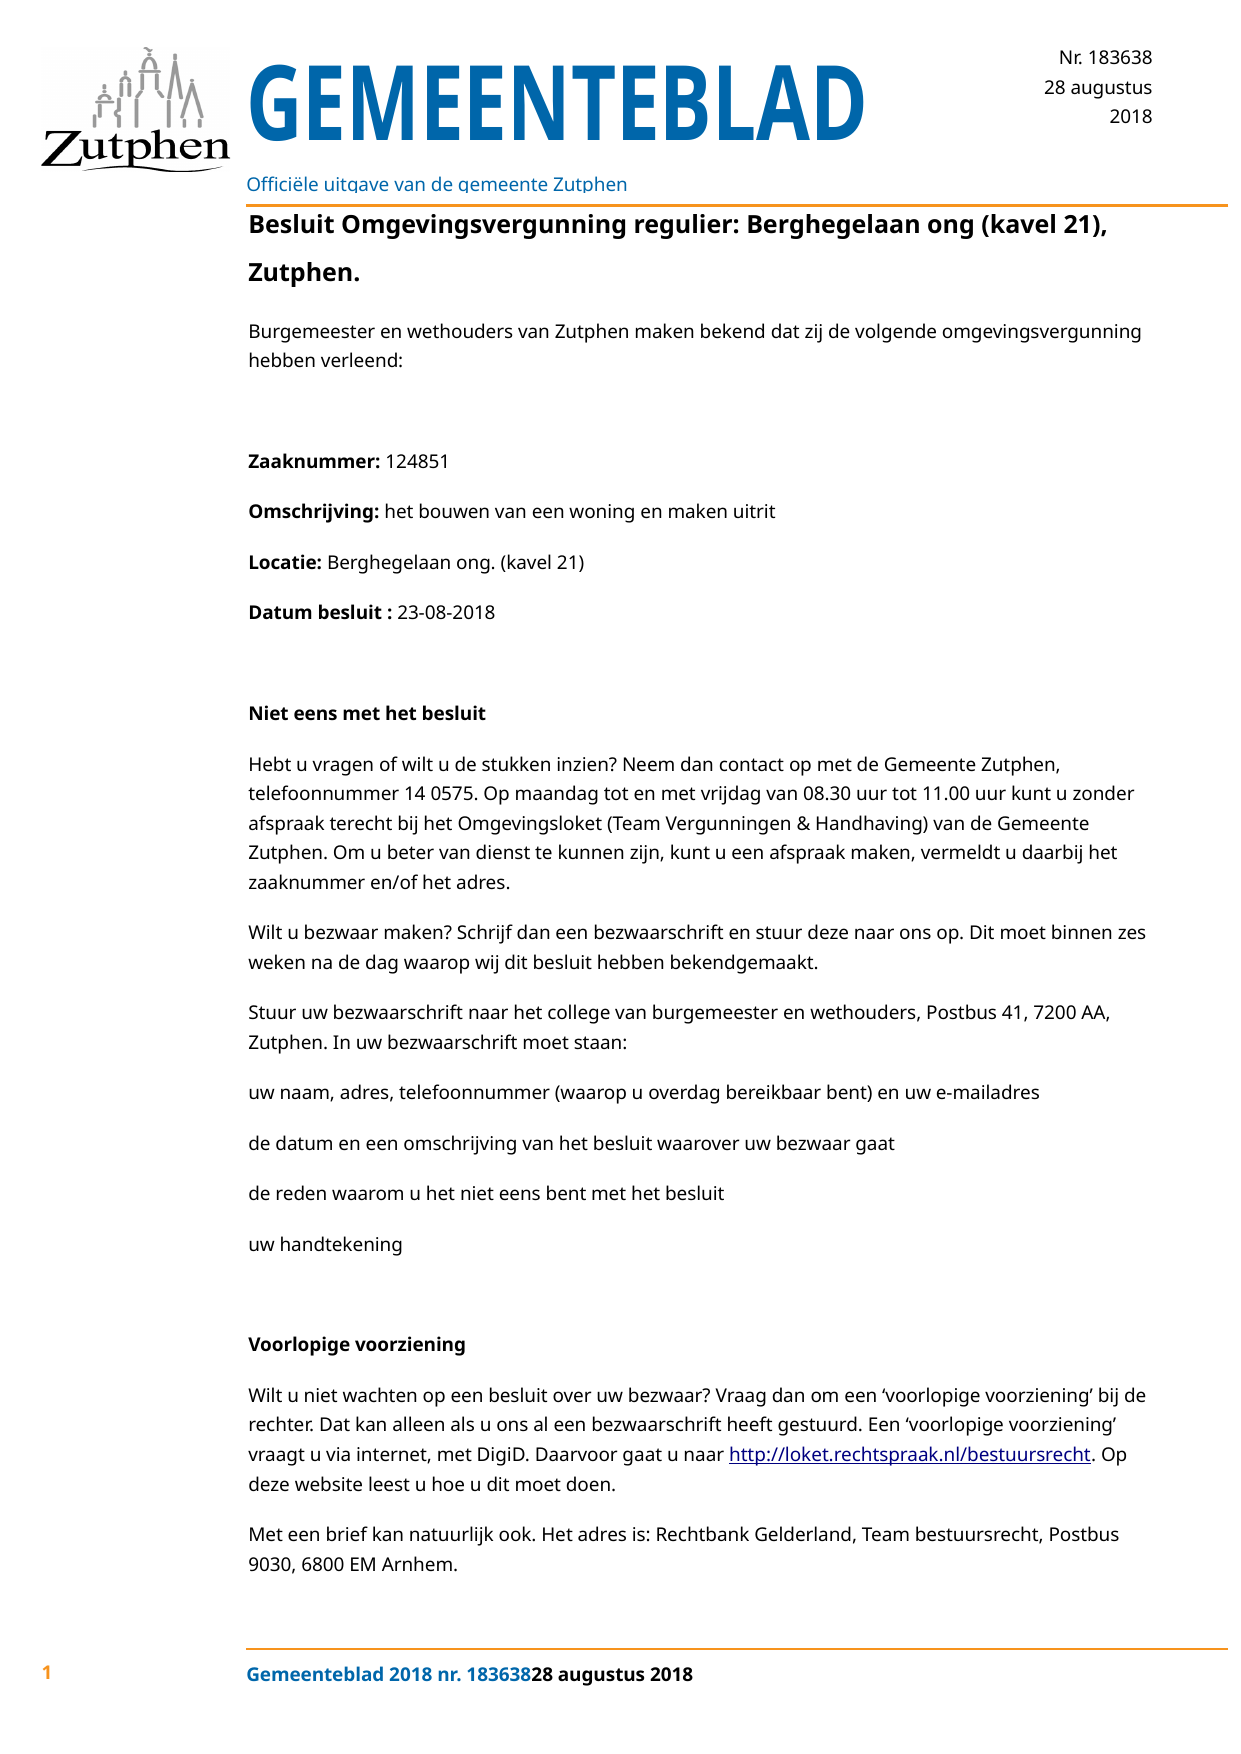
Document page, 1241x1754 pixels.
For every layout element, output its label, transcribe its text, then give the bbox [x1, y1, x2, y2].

text Wilt u bezwaar maken? Schrijf dan een bezwaarschrift en stuur deze naar ons op. Dit moet binnen zes weken na de dag waarop wij dit besluit hebben bekendgemaakt. [248, 919, 1152, 975]
text Wilt u niet wachten op een besluit over uw bezwaar? Vraag dan om een ‘voorlopige voorziening’ bij de rechter. Dat kan alleen als u ons al een bezwaarschrift heeft gestuurd. Een ‘voorlopige voorziening’ vraagt u via internet, met DigiD. Daarvoor gaat u naar http://loket.rechtspraak.nl/bestuursrecht. Op deze website leest u hoe u dit moet doen. [248, 1382, 1152, 1497]
text Hebt u vragen of wilt u de stukken inzien? Neem dan contact op met de Gemeente Zutphen, telefoonnummer 14 0575. Op maandag tot en met vrijdag van 08.30 uur tot 11.00 uur kunt u zonder afspraak terecht bij het Omgevingsloket (Team Vergunningen & Handhaving) van de Gemeente Zutphen. Om u beter van dienst te kunnen zijn, kunt u een afspraak maken, vermeldt u daarbij het zaaknummer en/of het adres. [248, 751, 1152, 895]
text Omschrijving: het bouwen van een woning en maken uitrit [248, 499, 1152, 524]
text uw handtekening [248, 1231, 1152, 1257]
text Voorlopige voorziening [248, 1332, 1152, 1357]
text Besluit Omgevingsvergunning regulier: Berghegelaan ong (kavel 21), Zutphen. [248, 207, 1152, 288]
text de datum en een omschrijving van het besluit waarover uw bezwaar gaat [248, 1130, 1152, 1156]
text Niet eens met het besluit [248, 700, 1152, 726]
text Met een brief kan natuurlijk ook. Het adres is: Rechtbank Gelderland, Team bestuursrecht, Postbus 9030, 6800 EM Arnhem. [248, 1521, 1152, 1577]
text uw naam, adres, telefoonnummer (waarop u overdag bereikbaar bent) en uw e-mailadres [248, 1079, 1152, 1105]
picture [41, 47, 231, 172]
text Locatie: Berghegelaan ong. (kavel 21) [248, 549, 1152, 575]
text Datum besluit : 23-08-2018 [248, 599, 1152, 625]
text Zaaknummer: 124851 [248, 448, 1152, 474]
text Burgemeester en wethouders van Zutphen maken bekend dat zij de volgende omgevingsvergunning hebben verleend: [248, 318, 1152, 373]
text Stuur uw bezwaarschrift naar het college van burgemeester en wethouders, Postbus 41, 7200 AA, Zutphen. In uw bezwaarschrift moet staan: [248, 999, 1152, 1055]
text de reden waarom u het niet eens bent met het besluit [248, 1180, 1152, 1206]
